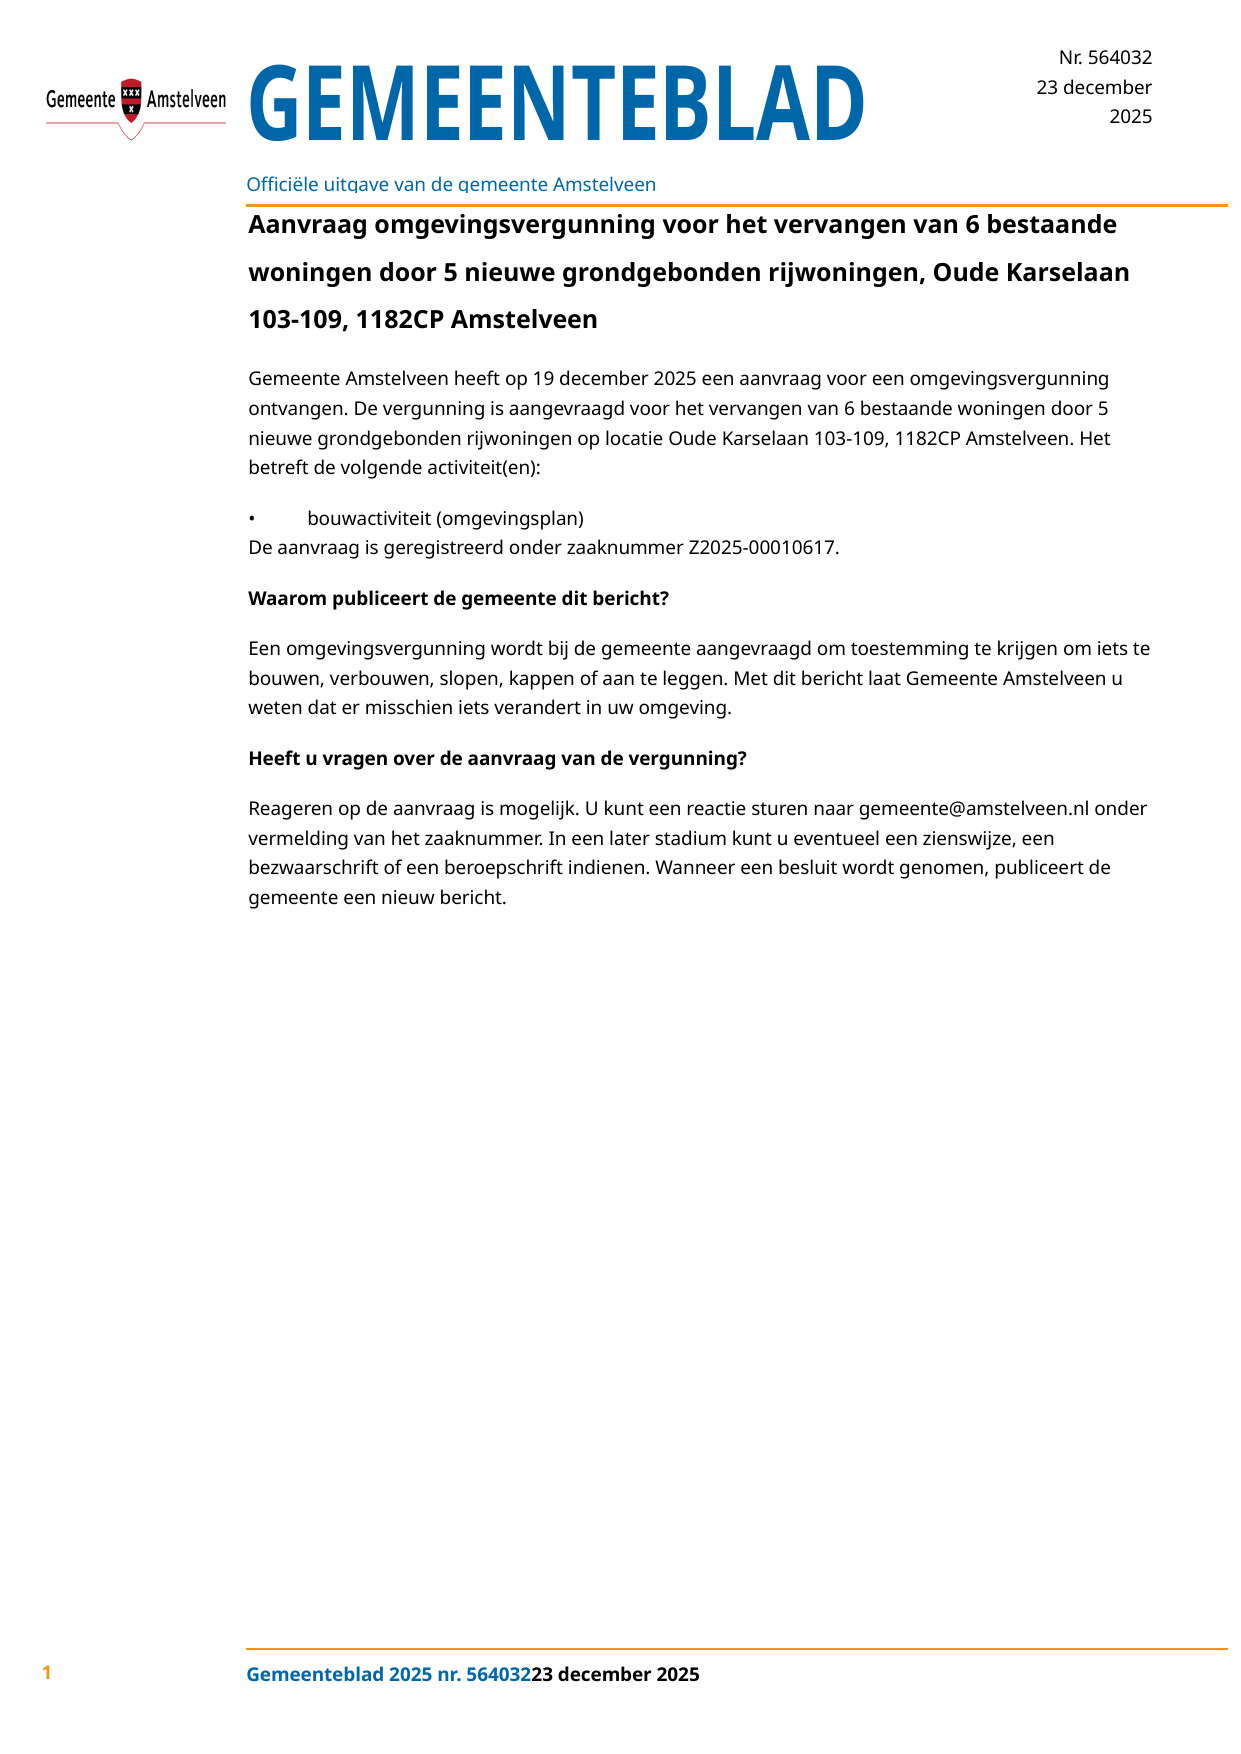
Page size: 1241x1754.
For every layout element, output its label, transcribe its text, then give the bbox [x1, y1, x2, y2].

text Reageren op de aanvraag is mogelijk. U kunt een reactie sturen naar gemeente@amstelveen.nl onder vermelding van het zaaknummer. In een later stadium kunt u eventueel een zienswijze, een bezwaarschrift of een beroepschrift indienen. Wanneer een besluit wordt genomen, publiceert de gemeente een nieuw bericht. [248, 795, 1152, 909]
text Een omgevingsvergunning wordt bij de gemeente aangevraagd om toestemming te krijgen om iets te bouwen, verbouwen, slopen, kappen of aan te leggen. Met dit bericht laat Gemeente Amstelveen u weten dat er misschien iets verandert in uw omgeving. [248, 635, 1152, 720]
text De aanvraag is geregistreerd onder zaaknummer Z2025-00010617. [248, 534, 1152, 560]
text Gemeente Amstelveen heeft op 19 december 2025 een aanvraag voor een omgevingsvergunning ontvangen. De vergunning is aangevraagd voor het vervangen van 6 bestaande woningen door 5 nieuwe grondgebonden rijwoningen op locatie Oude Karselaan 103-109, 1182CP Amstelveen. Het betreft de volgende activiteit(en): [248, 366, 1152, 480]
text Heeft u vragen over de aanvraag van de vergunning? [248, 745, 1152, 770]
text Aanvraag omgevingsvergunning voor het vervangen van 6 bestaande woningen door 5 nieuwe grondgebonden rijwoningen, Oude Karselaan 103-109, 1182CP Amstelveen [248, 207, 1152, 336]
picture [41, 47, 231, 172]
text Waarom publiceert de gemeente dit bericht? [248, 585, 1152, 610]
list bouwactiviteit (omgevingsplan) [248, 505, 1152, 530]
